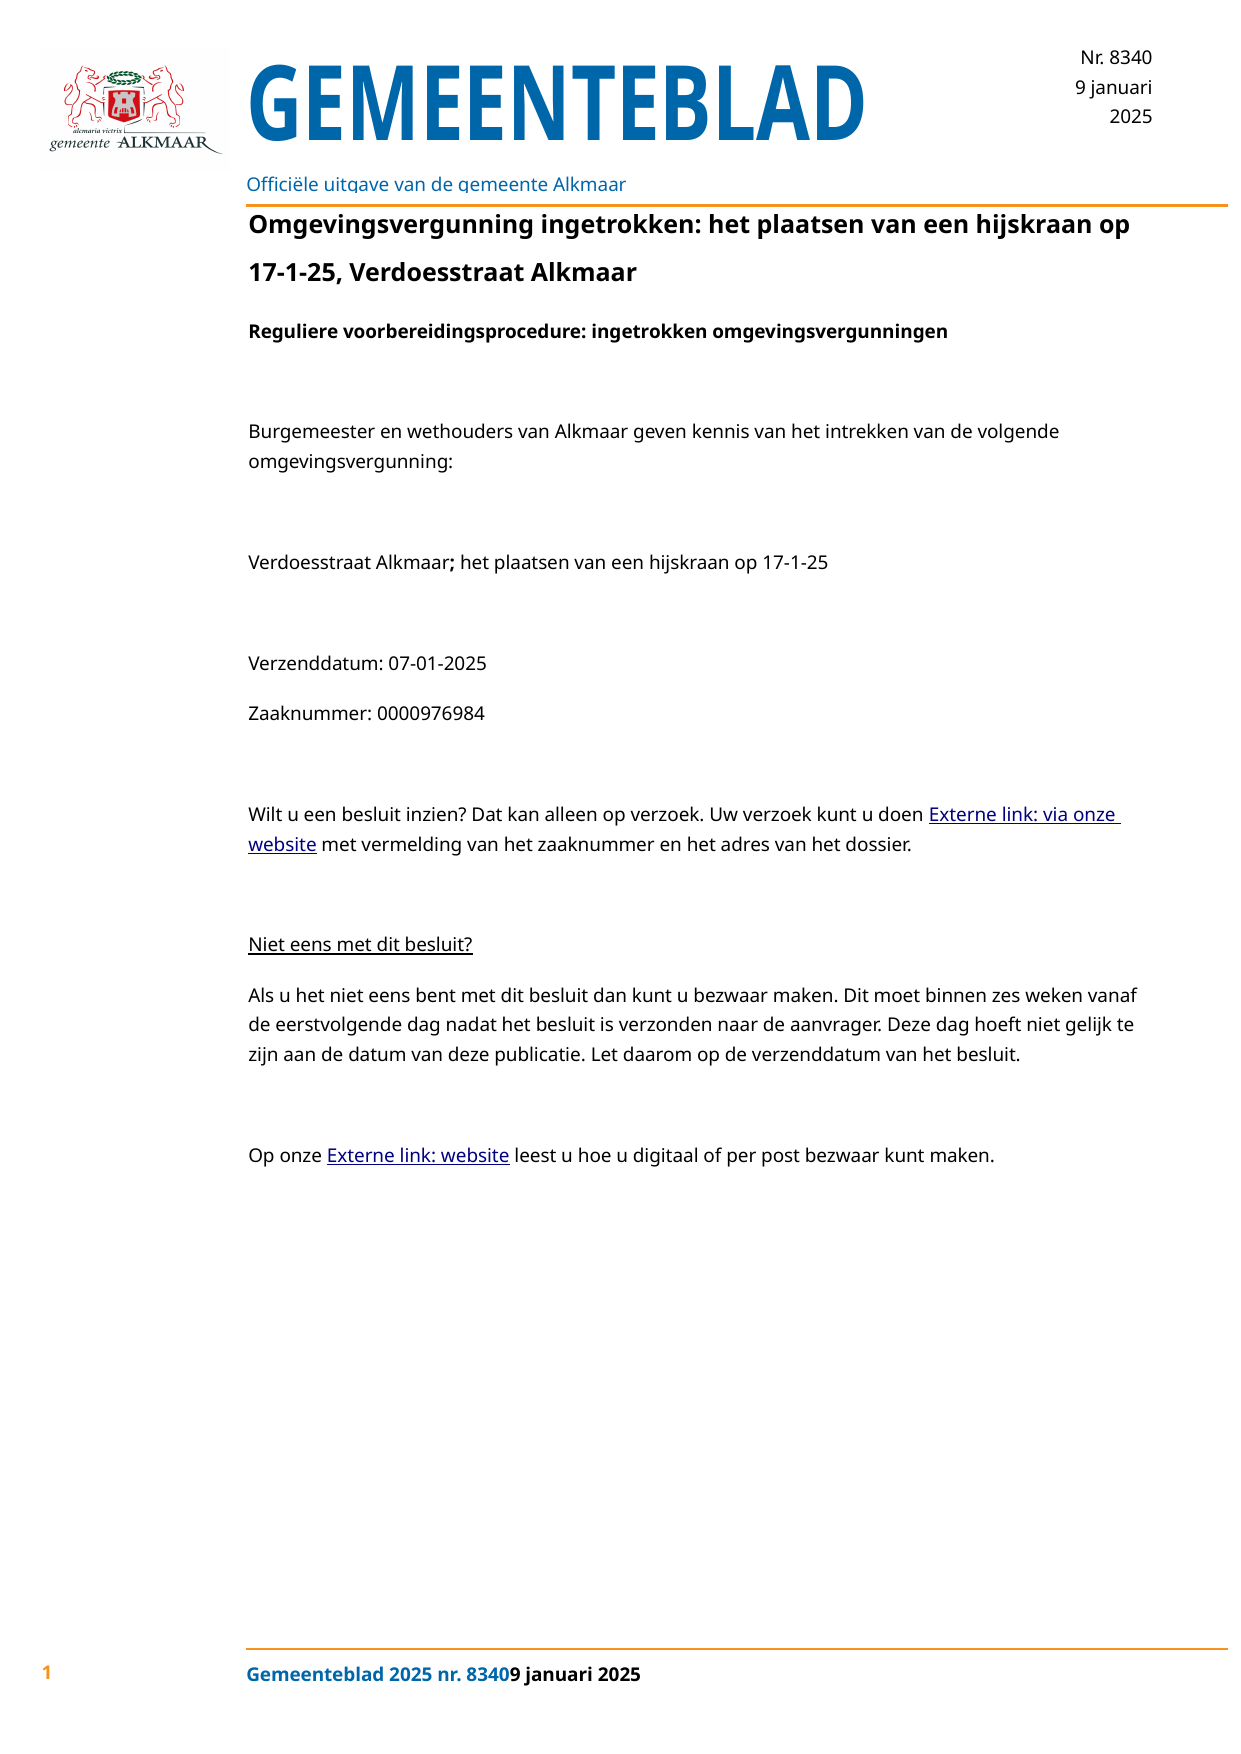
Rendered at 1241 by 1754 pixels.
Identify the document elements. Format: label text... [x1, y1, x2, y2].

text Burgemeester en wethouders van Alkmaar geven kennis van het intrekken van de volgende omgevingsvergunning: [248, 419, 1152, 474]
text Als u het niet eens bent met dit besluit dan kunt u bezwaar maken. Dit moet binnen zes weken vanaf de eerstvolgende dag nadat het besluit is verzonden naar de aanvrager. Deze dag hoeft niet gelijk te zijn aan de datum van deze publicatie. Let daarom op de verzenddatum van het besluit. [248, 982, 1152, 1067]
text Zaaknummer: 0000976984 [248, 700, 1152, 726]
text Reguliere voorbereidingsprocedure: ingetrokken omgevingsvergunningen [248, 318, 1152, 344]
text Op onze Externe link: website leest u hoe u digitaal of per post bezwaar kunt maken. [248, 1142, 1152, 1168]
text Verzenddatum: 07-01-2025 [248, 650, 1152, 676]
picture [41, 47, 231, 172]
text Wilt u een besluit inzien? Dat kan alleen op verzoek. Uw verzoek kunt u doen Externe link: via onze website met vermelding van het zaaknummer en het adres van het dossier. [248, 801, 1152, 857]
text Omgevingsvergunning ingetrokken: het plaatsen van een hijskraan op 17-1-25, Verdoesstraat Alkmaar [248, 207, 1152, 288]
text Niet eens met dit besluit? [248, 932, 1152, 957]
text Verdoesstraat Alkmaar; het plaatsen van een hijskraan op 17-1-25 [248, 549, 1152, 575]
